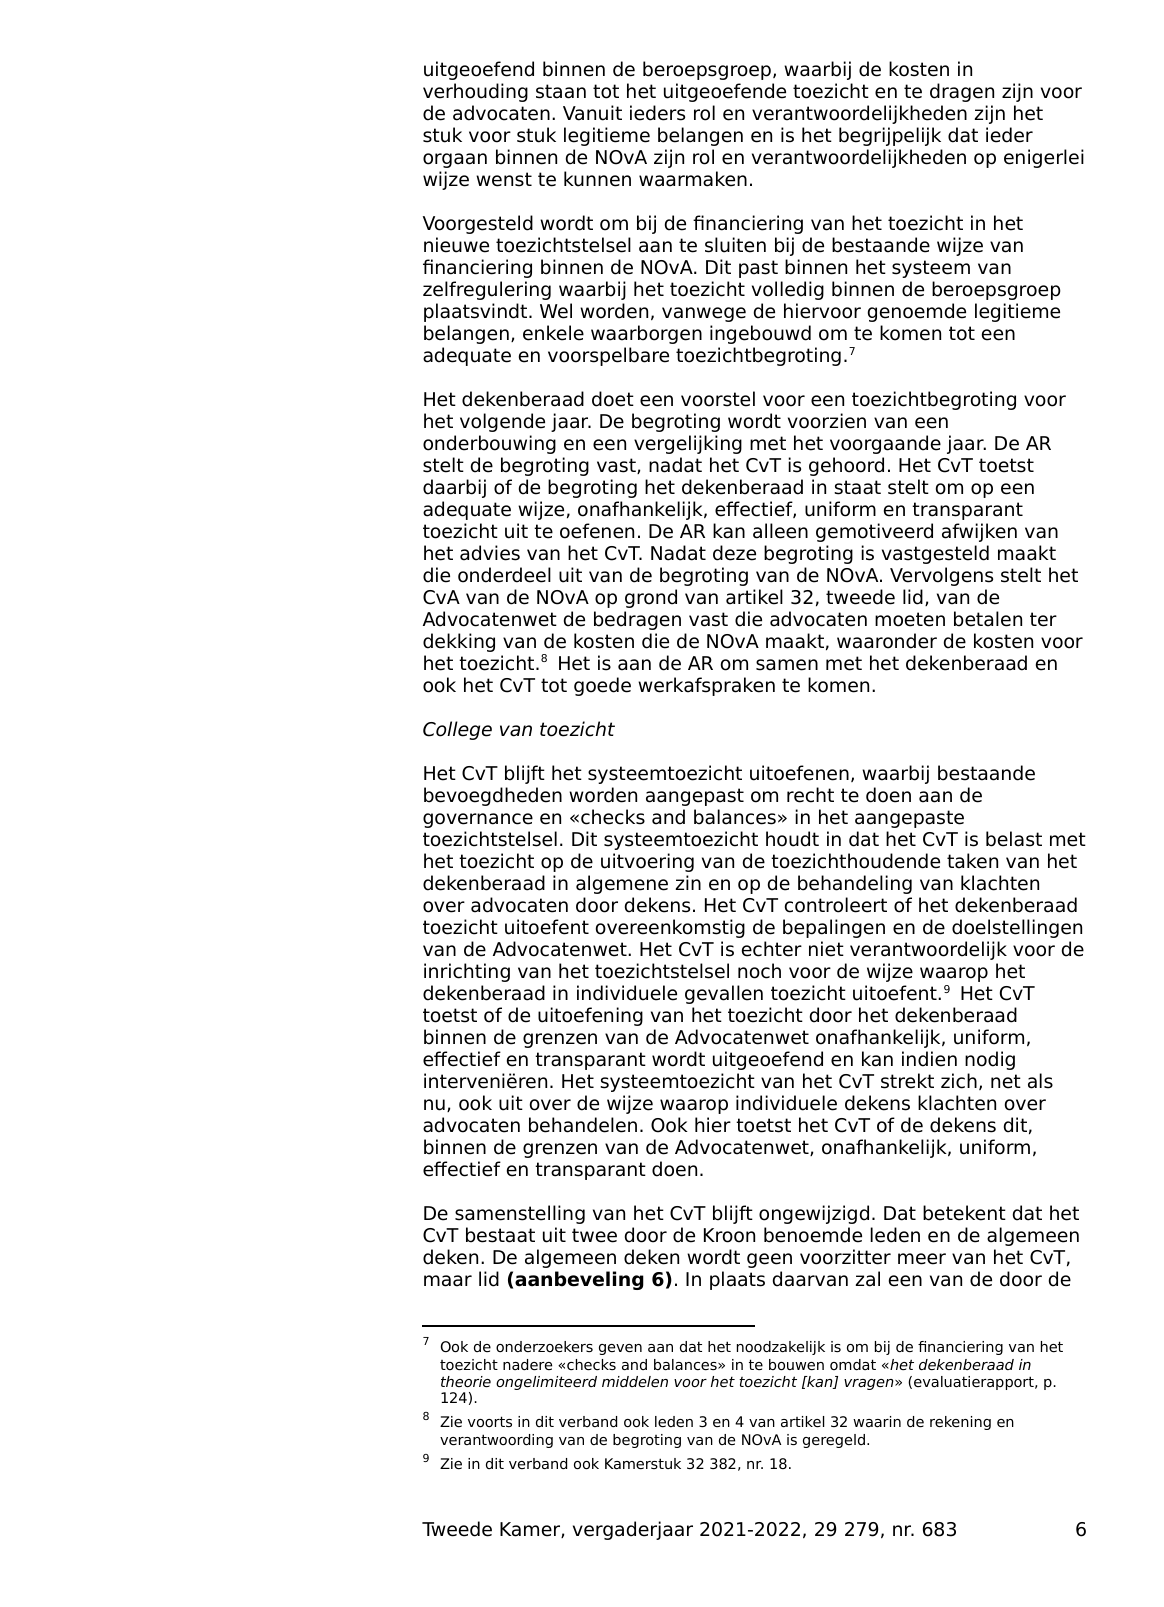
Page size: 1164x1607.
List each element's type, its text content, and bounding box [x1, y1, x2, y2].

subtitle College van toezicht [422, 719, 1087, 741]
text Het CvT blijft het systeemtoezicht uitoefenen, waarbij bestaande bevoegdheden worden aangepast om recht te doen aan de governance en «checks and balances» in het aangepaste toezichtstelsel. Dit systeemtoezicht houdt in dat het CvT is belast met het toezicht op de uitvoering van de toezichthoudende taken van het dekenberaad in algemene zin en op de behandeling van klachten over advocaten door dekens. Het CvT controleert of het dekenberaad toezicht uitoefent overeenkomstig de bepalingen en de doelstellingen van de Advocatenwet. Het CvT is echter niet verantwoordelijk voor de inrichting van het toezichtstelsel noch voor de wijze waarop het dekenberaad in individuele gevallen toezicht uitoefent. Het CvT toetst of de uitoefening van het toezicht door het dekenberaad binnen de grenzen van de Advocatenwet onafhankelijk, uniform, effectief en transparant wordt uitgeoefend en kan indien nodig interveniëren. Het systeemtoezicht van het CvT strekt zich, net als nu, ook uit over de wijze waarop individuele dekens klachten over advocaten behandelen. Ook hier toetst het CvT of de dekens dit, binnen de grenzen van de Advocatenwet, onafhankelijk, uniform, effectief en transparant doen. [422, 763, 1087, 1181]
text Zie in dit verband ook Kamerstuk 32 382, nr. 18. [422, 1452, 1087, 1474]
text De samenstelling van het CvT blijft ongewijzigd. Dat betekent dat het CvT bestaat uit twee door de Kroon benoemde leden en de algemeen deken. De algemeen deken wordt geen voorzitter meer van het CvT, maar lid (aanbeveling 6). In plaats daarvan zal een van de door de [422, 1203, 1087, 1291]
text Zie voorts in dit verband ook leden 3 en 4 van artikel 32 waarin de rekening en verantwoording van de begroting van de NOvA is geregeld. [422, 1410, 1087, 1449]
text Voorgesteld wordt om bij de financiering van het toezicht in het nieuwe toezichtstelsel aan te sluiten bij de bestaande wijze van financiering binnen de NOvA. Dit past binnen het systeem van zelfregulering waarbij het toezicht volledig binnen de beroepsgroep plaatsvindt. Wel worden, vanwege de hiervoor genoemde legitieme belangen, enkele waarborgen ingebouwd om te komen tot een adequate en voorspelbare toezichtbegroting. [422, 213, 1087, 367]
text Het dekenberaad doet een voorstel voor een toezichtbegroting voor het volgende jaar. De begroting wordt voorzien van een onderbouwing en een vergelijking met het voorgaande jaar. De AR stelt de begroting vast, nadat het CvT is gehoord. Het CvT toetst daarbij of de begroting het dekenberaad in staat stelt om op een adequate wijze, onafhankelijk, effectief, uniform en transparant toezicht uit te oefenen. De AR kan alleen gemotiveerd afwijken van het advies van het CvT. Nadat deze begroting is vastgesteld maakt die onderdeel uit van de begroting van de NOvA. Vervolgens stelt het CvA van de NOvA op grond van artikel 32, tweede lid, van de Advocatenwet de bedragen vast die advocaten moeten betalen ter dekking van de kosten die de NOvA maakt, waaronder de kosten voor het toezicht. Het is aan de AR om samen met het dekenberaad en ook het CvT tot goede werkafspraken te komen. [422, 389, 1087, 697]
text Ook de onderzoekers geven aan dat het noodzakelijk is om bij de financiering van het toezicht nadere «checks and balances» in te bouwen omdat «het dekenberaad in theorie ongelimiteerd middelen voor het toezicht [kan] vragen» (evaluatierapport, p. 124). [422, 1335, 1087, 1407]
text uitgeoefend binnen de beroepsgroep, waarbij de kosten in verhouding staan tot het uitgeoefende toezicht en te dragen zijn voor de advocaten. Vanuit ieders rol en verantwoordelijkheden zijn het stuk voor stuk legitieme belangen en is het begrijpelijk dat ieder orgaan binnen de NOvA zijn rol en verantwoordelijkheden op enigerlei wijze wenst te kunnen waarmaken. [422, 59, 1087, 191]
